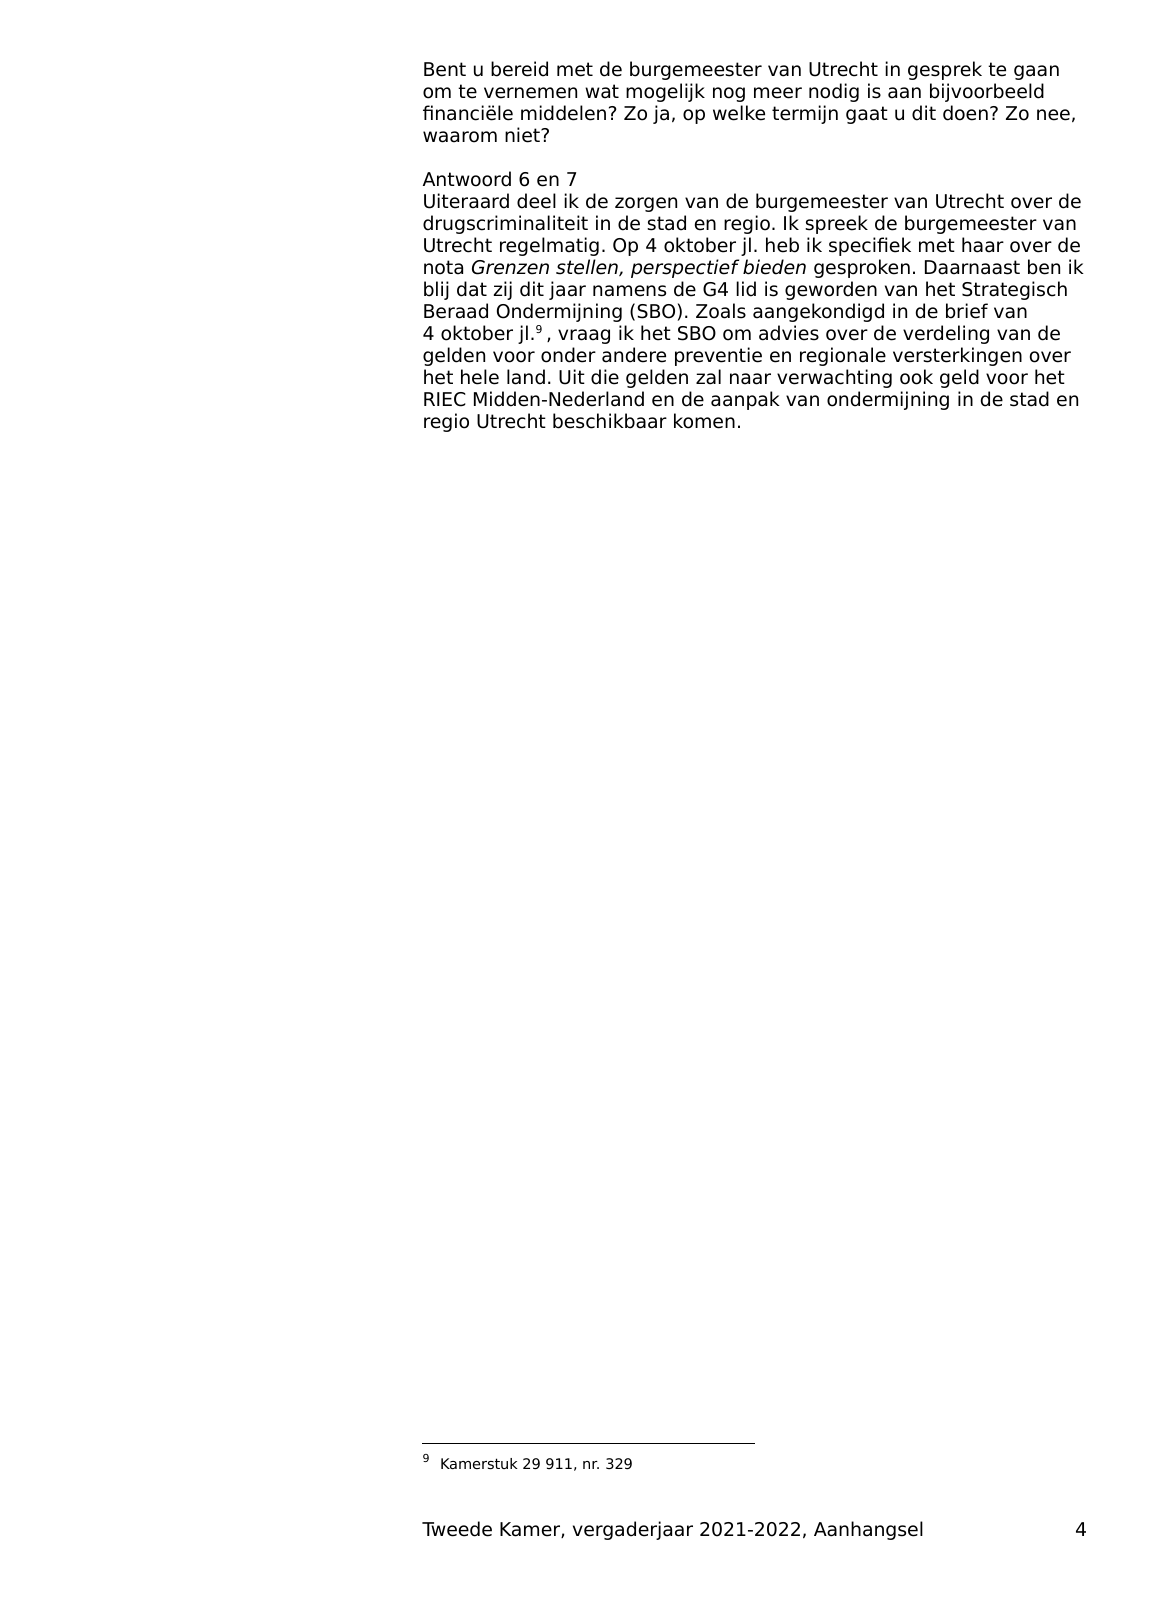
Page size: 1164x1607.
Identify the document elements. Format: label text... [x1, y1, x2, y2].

text Bent u bereid met de burgemeester van Utrecht in gesprek te gaan om te vernemen wat mogelijk nog meer nodig is aan bijvoorbeeld financiële middelen? Zo ja, op welke termijn gaat u dit doen? Zo nee, waarom niet? [422, 59, 1087, 147]
text Uiteraard deel ik de zorgen van de burgemeester van Utrecht over de drugscriminaliteit in de stad en regio. Ik spreek de burgemeester van Utrecht regelmatig. Op 4 oktober jl. heb ik specifiek met haar over de nota Grenzen stellen, perspectief bieden gesproken. Daarnaast ben ik blij dat zij dit jaar namens de G4 lid is geworden van het Strategisch Beraad Ondermijning (SBO). Zoals aangekondigd in de brief van 4 oktober jl., vraag ik het SBO om advies over de verdeling van de gelden voor onder andere preventie en regionale versterkingen over het hele land. Uit die gelden zal naar verwachting ook geld voor het RIEC Midden-Nederland en de aanpak van ondermijning in de stad en regio Utrecht beschikbaar komen. [422, 191, 1087, 433]
text Antwoord 6 en 7 [422, 169, 1087, 191]
text Kamerstuk 29 911, nr. 329 [422, 1452, 1087, 1474]
